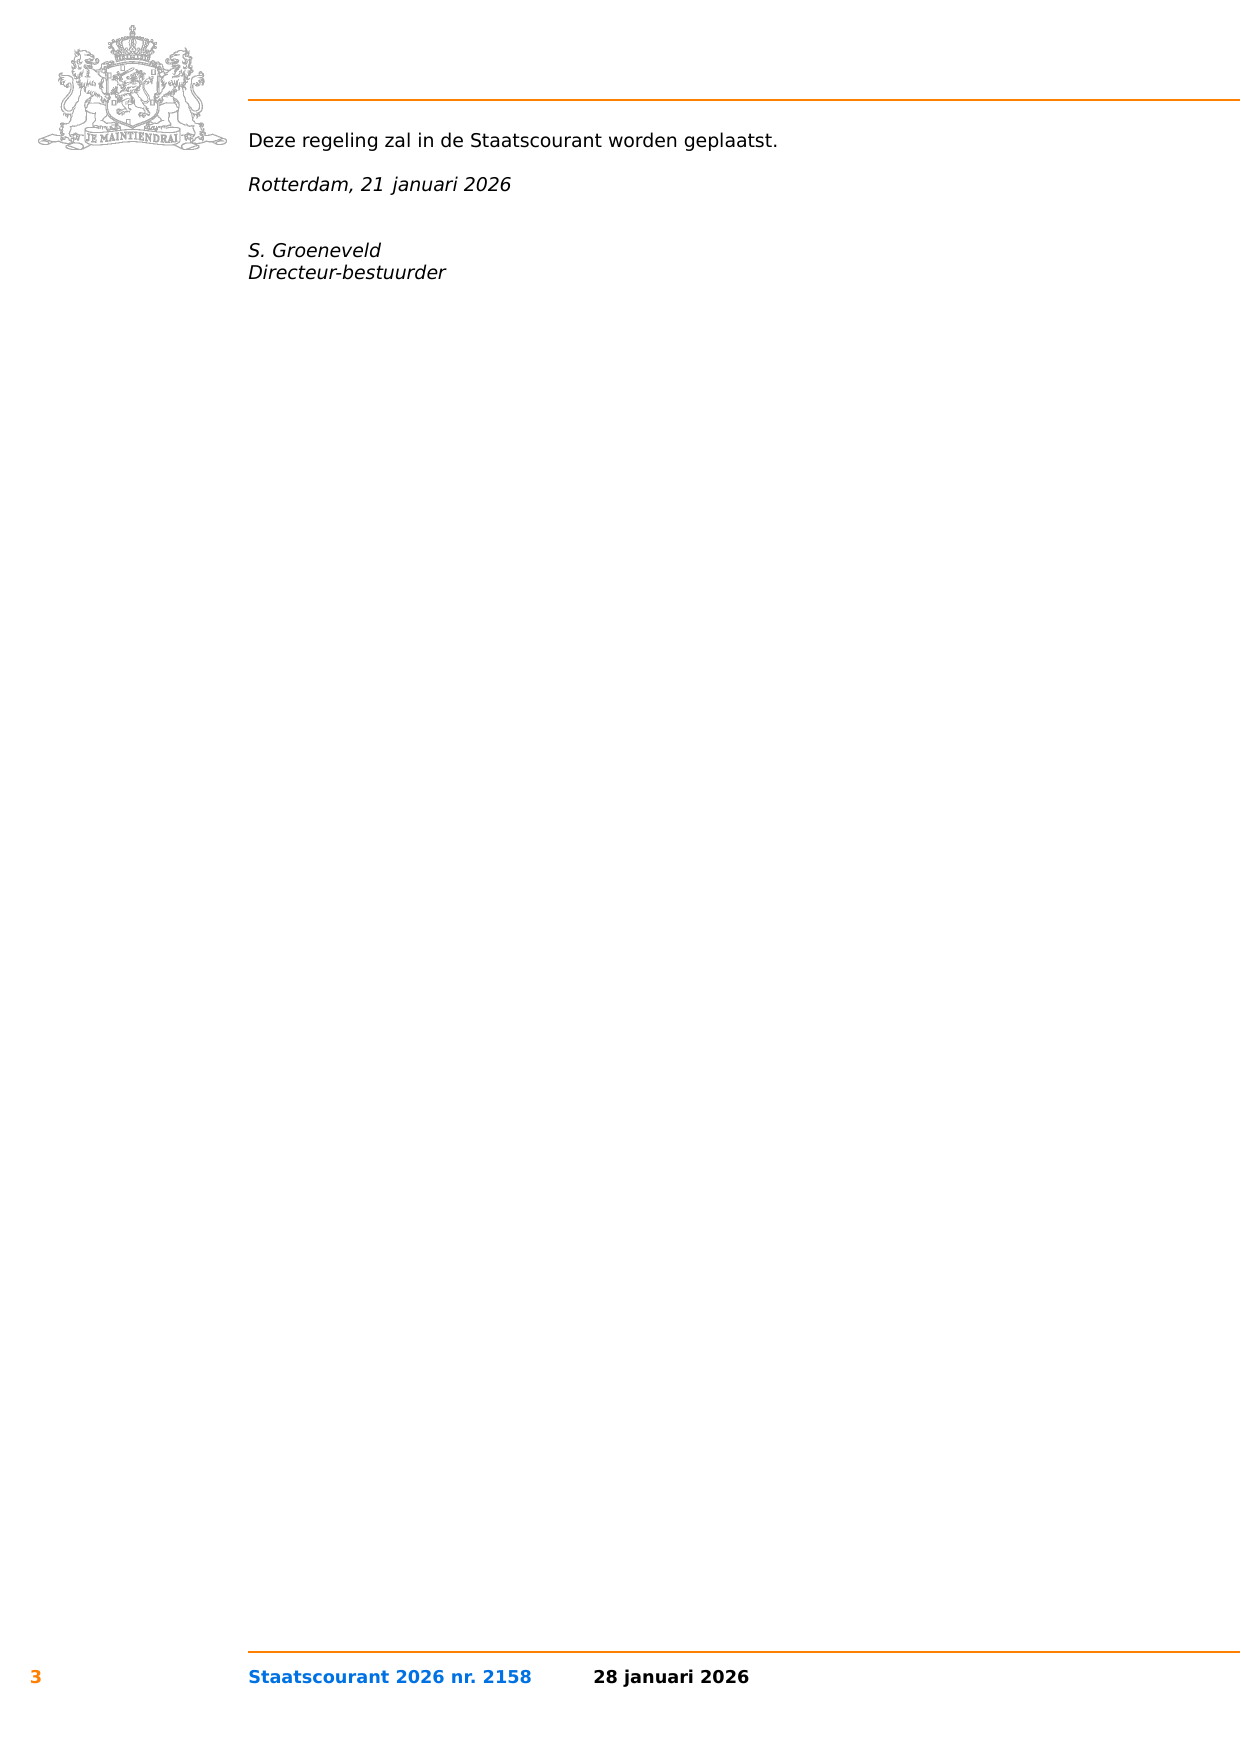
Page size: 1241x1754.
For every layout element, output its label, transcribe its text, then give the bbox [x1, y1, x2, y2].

picture [38, 25, 227, 150]
text Rotterdam, 21 januari 2026 [248, 174, 1163, 196]
text S. Groeneveld Directeur-bestuurder [248, 218, 1163, 283]
text Deze regeling zal in de Staatscourant worden geplaatst. [248, 130, 1163, 152]
